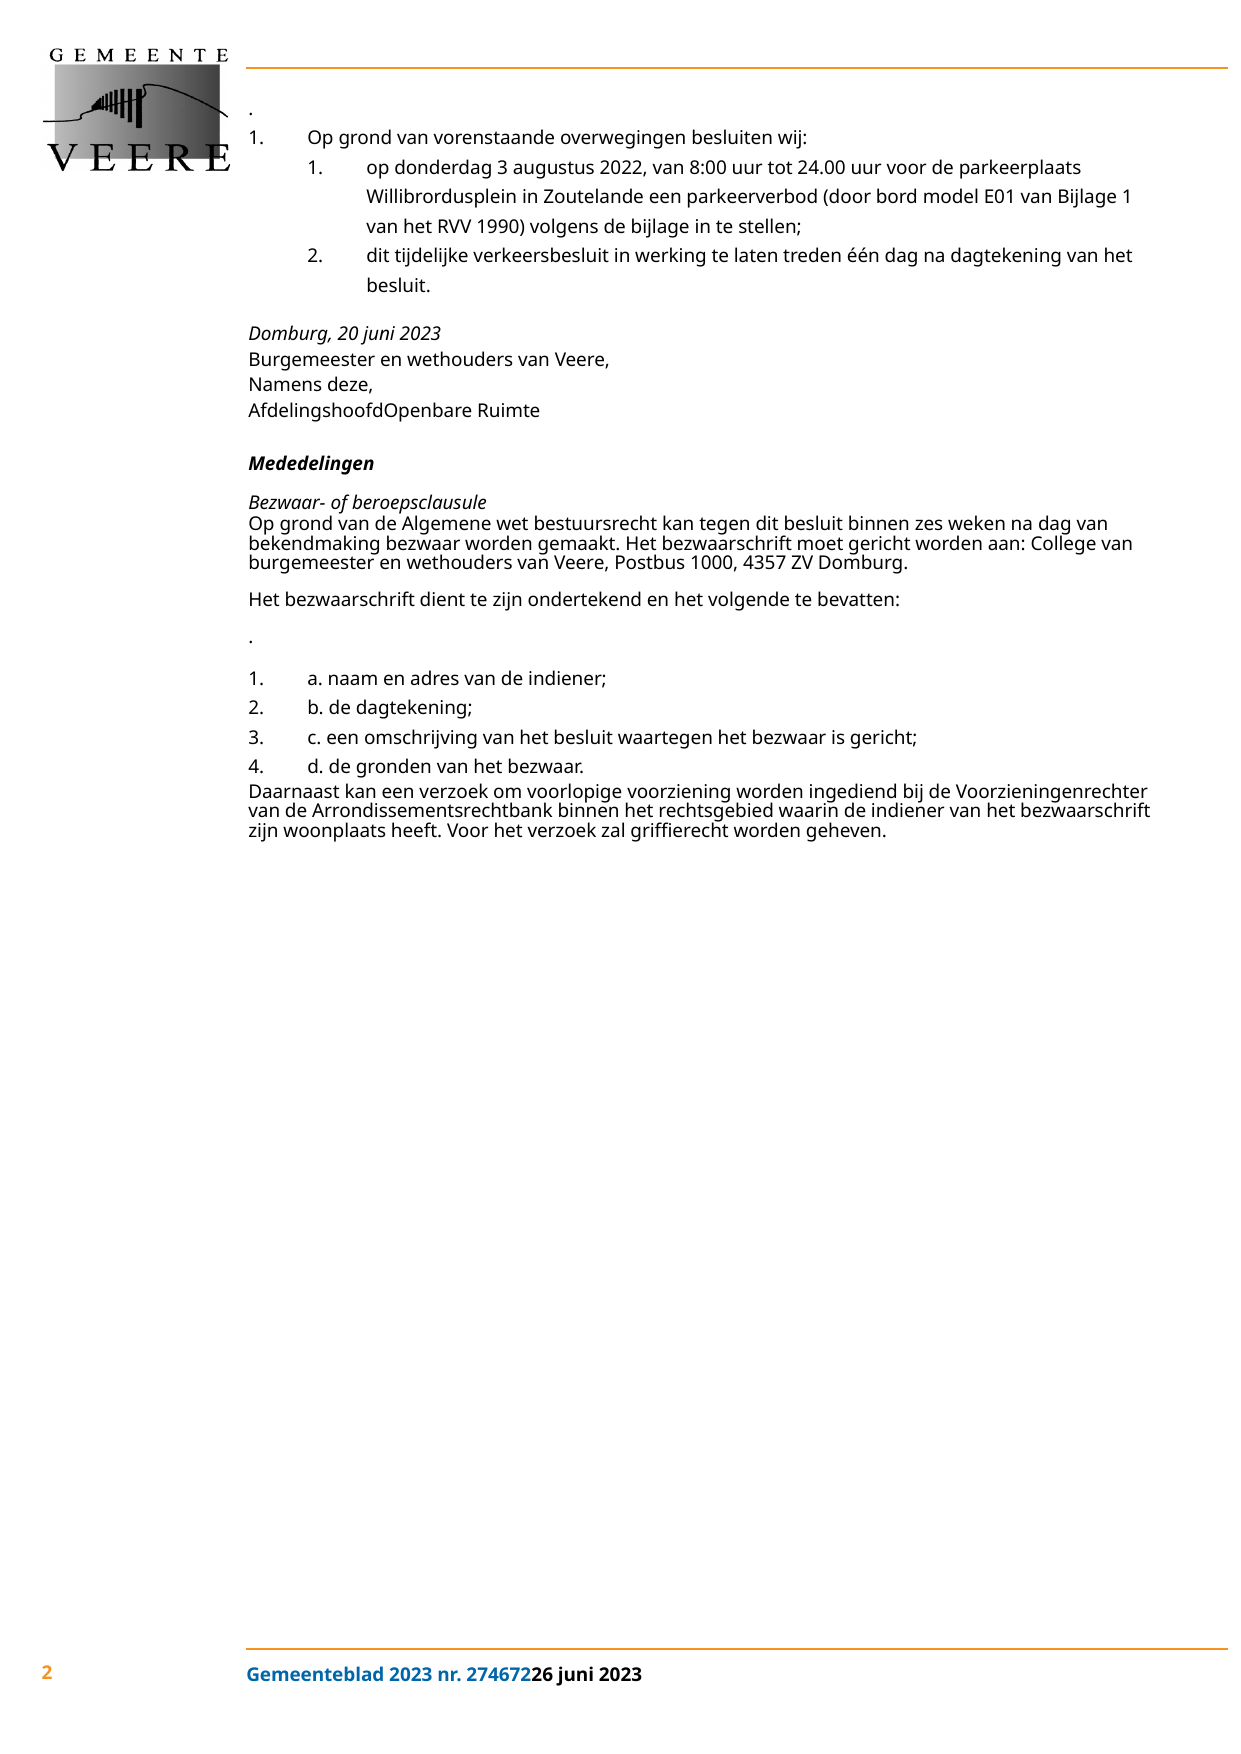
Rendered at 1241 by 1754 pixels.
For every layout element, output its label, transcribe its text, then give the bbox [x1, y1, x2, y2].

list Op grond van vorenstaande overwegingen besluiten wij: [248, 124, 1152, 150]
text Op grond van de Algemene wet bestuursrecht kan tegen dit besluit binnen zes weken na dag van bekendmaking bezwaar worden gemaakt. Het bezwaarschrift moet gericht worden aan: College van burgemeester en wethouders van Veere, Postbus 1000, 4357 ZV Domburg. [248, 515, 1152, 573]
list a. naam en adres van de indiener; [248, 665, 1152, 690]
text Bezwaar- of beroepsclausule [248, 489, 1152, 515]
text . [248, 628, 1152, 647]
text Burgemeester en wethouders van Veere, [248, 346, 1152, 372]
list op donderdag 3 augustus 2022, van 8:00 uur tot 24.00 uur voor de parkeerplaats Willibrordusplein in Zoutelande een parkeerverbod (door bord model E01 van Bijlage 1 van het RVV 1990) volgens de bijlage in te stellen; [307, 154, 1152, 239]
list c. een omschrijving van het besluit waartegen het bezwaar is gericht; [248, 724, 1152, 749]
list b. de dagtekening; [248, 694, 1152, 720]
picture [41, 47, 231, 172]
text Daarnaast kan een verzoek om voorlopige voorziening worden ingediend bij de Voorzieningenrechter van de Arrondissementsrechtbank binnen het rechtsgebied waarin de indiener van het bezwaarschrift zijn woonplaats heeft. Voor het verzoek zal griffierecht worden geheven. [248, 783, 1152, 841]
list d. de gronden van het bezwaar. [248, 753, 1152, 779]
text Het bezwaarschrift dient te zijn ondertekend en het volgende te bevatten: [248, 591, 1152, 610]
text . [248, 95, 1152, 121]
text Mededelingen [248, 450, 1152, 476]
text Domburg, 20 juni 2023 [248, 320, 1152, 346]
text Namens deze, [248, 372, 1152, 397]
text AfdelingshoofdOpenbare Ruimte [248, 397, 1152, 423]
list dit tijdelijke verkeersbesluit in werking te laten treden één dag na dagtekening van het besluit. [307, 243, 1152, 298]
